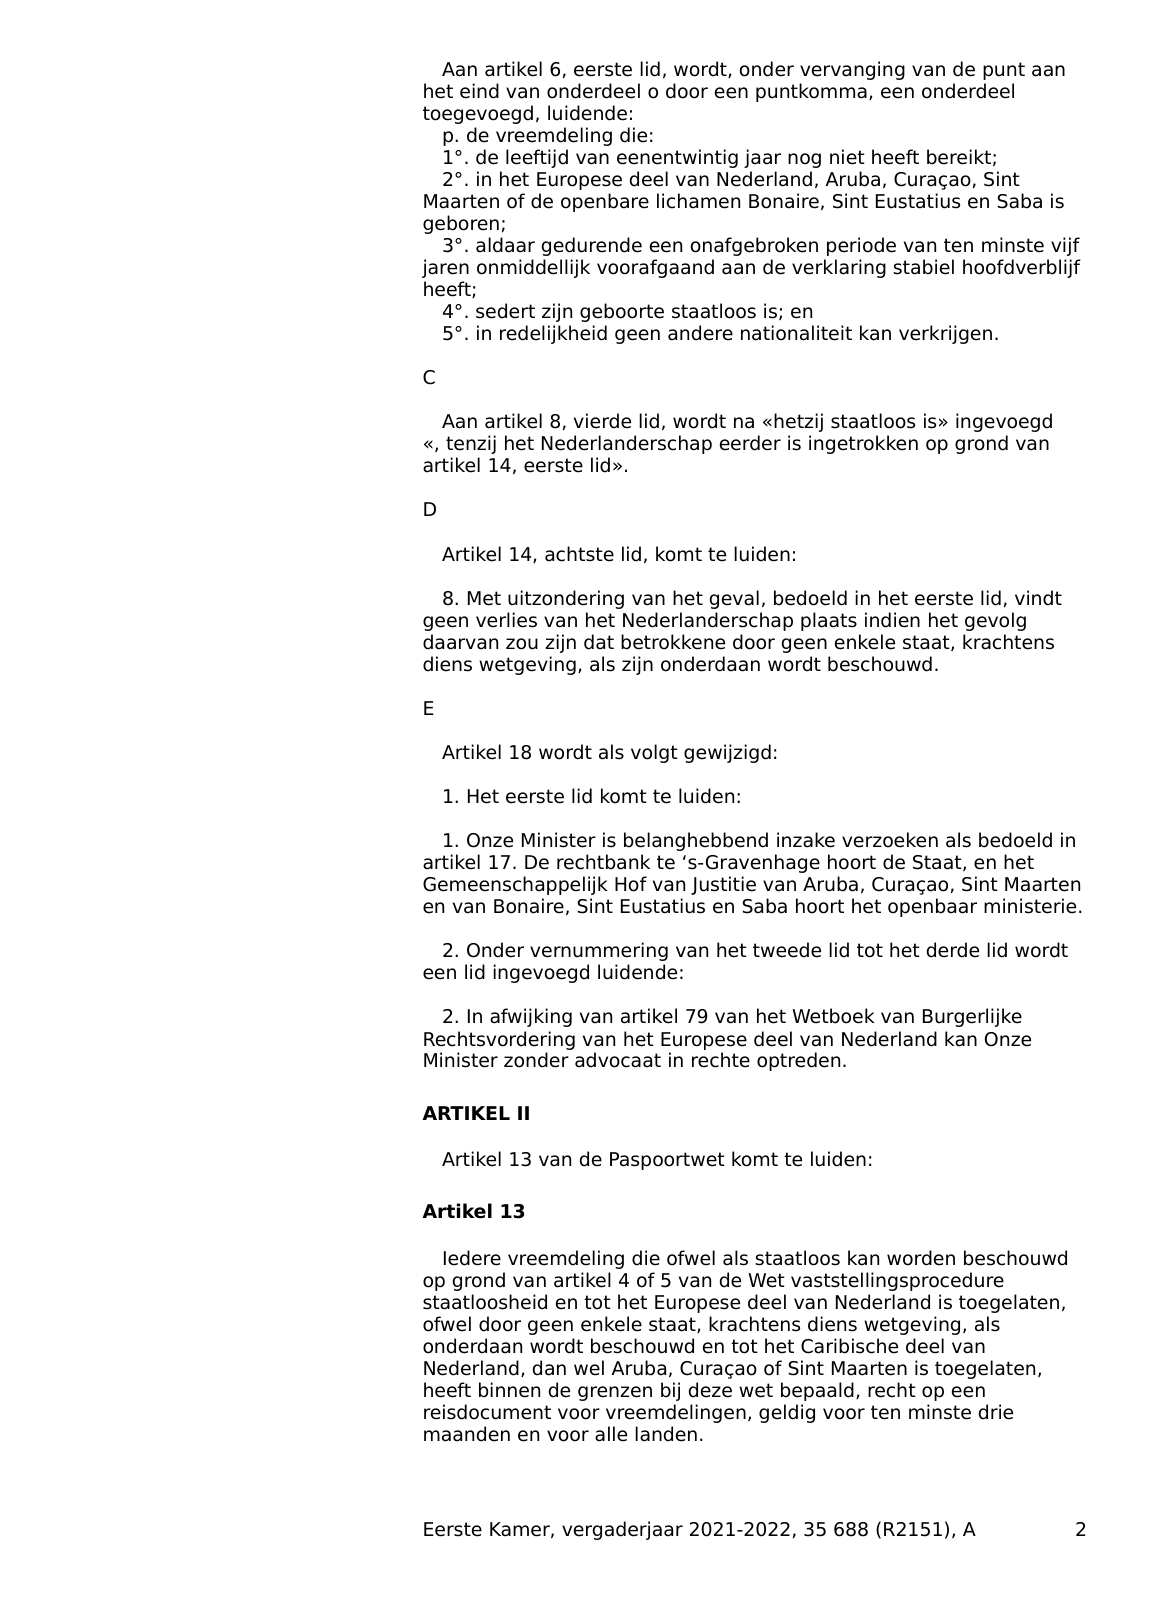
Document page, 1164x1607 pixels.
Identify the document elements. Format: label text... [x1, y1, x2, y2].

text p. de vreemdeling die: [422, 125, 1087, 147]
text 3°. aldaar gedurende een onafgebroken periode van ten minste vijf jaren onmiddellijk voorafgaand aan de verklaring stabiel hoofdverblijf heeft; [422, 235, 1087, 301]
text D [422, 499, 1087, 521]
text 1°. de leeftijd van eenentwintig jaar nog niet heeft bereikt; [422, 147, 1087, 169]
text 1. Onze Minister is belanghebbend inzake verzoeken als bedoeld in artikel 17. De rechtbank te ‘s-Gravenhage hoort de Staat, en het Gemeenschappelijk Hof van Justitie van Aruba, Curaçao, Sint Maarten en van Bonaire, Sint Eustatius en Saba hoort het openbaar ministerie. [422, 830, 1087, 918]
text E [422, 698, 1087, 720]
text Aan artikel 8, vierde lid, wordt na «hetzij staatloos is» ingevoegd «, tenzij het Nederlanderschap eerder is ingetrokken op grond van artikel 14, eerste lid». [422, 411, 1087, 477]
text 8. Met uitzondering van het geval, bedoeld in het eerste lid, vindt geen verlies van het Nederlanderschap plaats indien het gevolg daarvan zou zijn dat betrokkene door geen enkele staat, krachtens diens wetgeving, als zijn onderdaan wordt beschouwd. [422, 588, 1087, 676]
text C [422, 367, 1087, 389]
text 2. In afwijking van artikel 79 van het Wetboek van Burgerlijke Rechtsvordering van het Europese deel van Nederland kan Onze Minister zonder advocaat in rechte optreden. [422, 1006, 1087, 1072]
text 5°. in redelijkheid geen andere nationaliteit kan verkrijgen. [422, 323, 1087, 345]
text 2°. in het Europese deel van Nederland, Aruba, Curaçao, Sint Maarten of de openbare lichamen Bonaire, Sint Eustatius en Saba is geboren; [422, 169, 1087, 235]
text Iedere vreemdeling die ofwel als staatloos kan worden beschouwd op grond van artikel 4 of 5 van de Wet vaststellingsprocedure staatloosheid en tot het Europese deel van Nederland is toegelaten, ofwel door geen enkele staat, krachtens diens wetgeving, als onderdaan wordt beschouwd en tot het Caribische deel van Nederland, dan wel Aruba, Curaçao of Sint Maarten is toegelaten, heeft binnen de grenzen bij deze wet bepaald, recht op een reisdocument voor vreemdelingen, geldig voor ten minste drie maanden en voor alle landen. [422, 1248, 1087, 1446]
text 4°. sedert zijn geboorte staatloos is; en [422, 301, 1087, 323]
subtitle ARTIKEL II [422, 1102, 1087, 1124]
text Artikel 14, achtste lid, komt te luiden: [422, 543, 1087, 565]
text Artikel 18 wordt als volgt gewijzigd: [422, 742, 1087, 764]
text Aan artikel 6, eerste lid, wordt, onder vervanging van de punt aan het eind van onderdeel o door een puntkomma, een onderdeel toegevoegd, luidende: [422, 59, 1087, 125]
text 1. Het eerste lid komt te luiden: [422, 786, 1087, 808]
subtitle Artikel 13 [422, 1201, 1087, 1223]
text Artikel 13 van de Paspoortwet komt te luiden: [422, 1149, 1087, 1171]
text 2. Onder vernummering van het tweede lid tot het derde lid wordt een lid ingevoegd luidende: [422, 940, 1087, 984]
